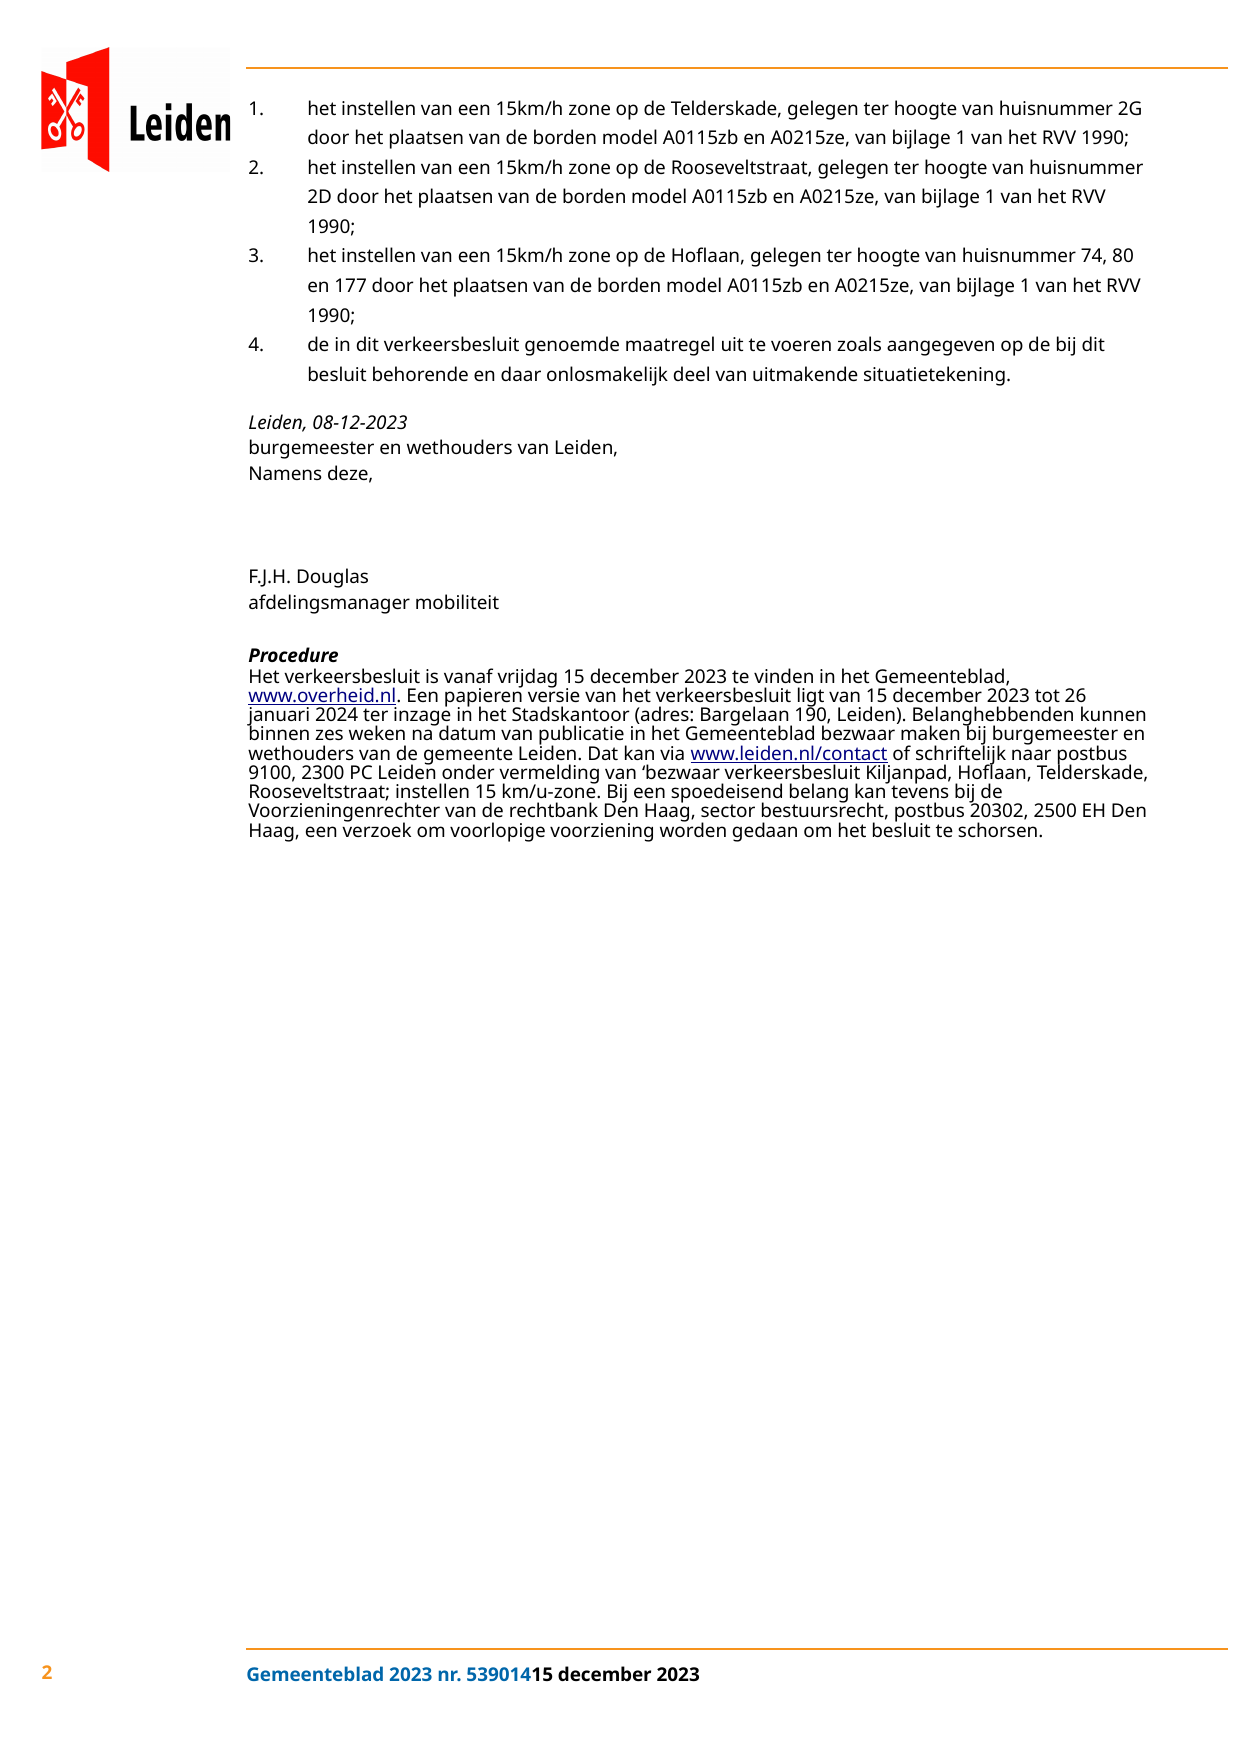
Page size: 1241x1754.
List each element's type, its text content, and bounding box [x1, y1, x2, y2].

list de in dit verkeersbesluit genoemde maatregel uit te voeren zoals aangegeven op de bij dit besluit behorende en daar onlosmakelijk deel van uitmakende situatietekening. [248, 331, 1152, 387]
list het instellen van een 15km/h zone op de Telderskade, gelegen ter hoogte van huisnummer 2G door het plaatsen van de borden model A0115zb en A0215ze, van bijlage 1 van het RVV 1990; [248, 95, 1152, 150]
text Procedure [248, 642, 1152, 668]
text Het verkeersbesluit is vanaf vrijdag 15 december 2023 te vinden in het Gemeenteblad, www.overheid.nl. Een papieren versie van het verkeersbesluit ligt van 15 december 2023 tot 26 januari 2024 ter inzage in het Stadskantoor (adres: Bargelaan 190, Leiden). Belanghebbenden kunnen binnen zes weken na datum van publicatie in het Gemeenteblad bezwaar maken bij burgemeester en wethouders van de gemeente Leiden. Dat kan via www.leiden.nl/contact of schriftelijk naar postbus 9100, 2300 PC Leiden onder vermelding van ‘bezwaar verkeersbesluit Kiljanpad, Hoflaan, Telderskade, Rooseveltstraat; instellen 15 km/u-zone. Bij een spoedeisend belang kan tevens bij de Voorzieningenrechter van de rechtbank Den Haag, sector bestuursrecht, postbus 20302, 2500 EH Den Haag, een verzoek om voorlopige voorziening worden gedaan om het besluit te schorsen. [248, 668, 1152, 841]
picture [41, 47, 231, 172]
list het instellen van een 15km/h zone op de Rooseveltstraat, gelegen ter hoogte van huisnummer 2D door het plaatsen van de borden model A0115zb en A0215ze, van bijlage 1 van het RVV 1990; [248, 154, 1152, 239]
text burgemeester en wethouders van Leiden, [248, 434, 1152, 460]
text F.J.H. Douglas [248, 563, 1152, 589]
list het instellen van een 15km/h zone op de Hoflaan, gelegen ter hoogte van huisnummer 74, 80 en 177 door het plaatsen van de borden model A0115zb en A0215ze, van bijlage 1 van het RVV 1990; [248, 243, 1152, 328]
text afdelingsmanager mobiliteit [248, 589, 1152, 615]
text Leiden, 08-12-2023 [248, 409, 1152, 434]
text Namens deze, [248, 460, 1152, 486]
